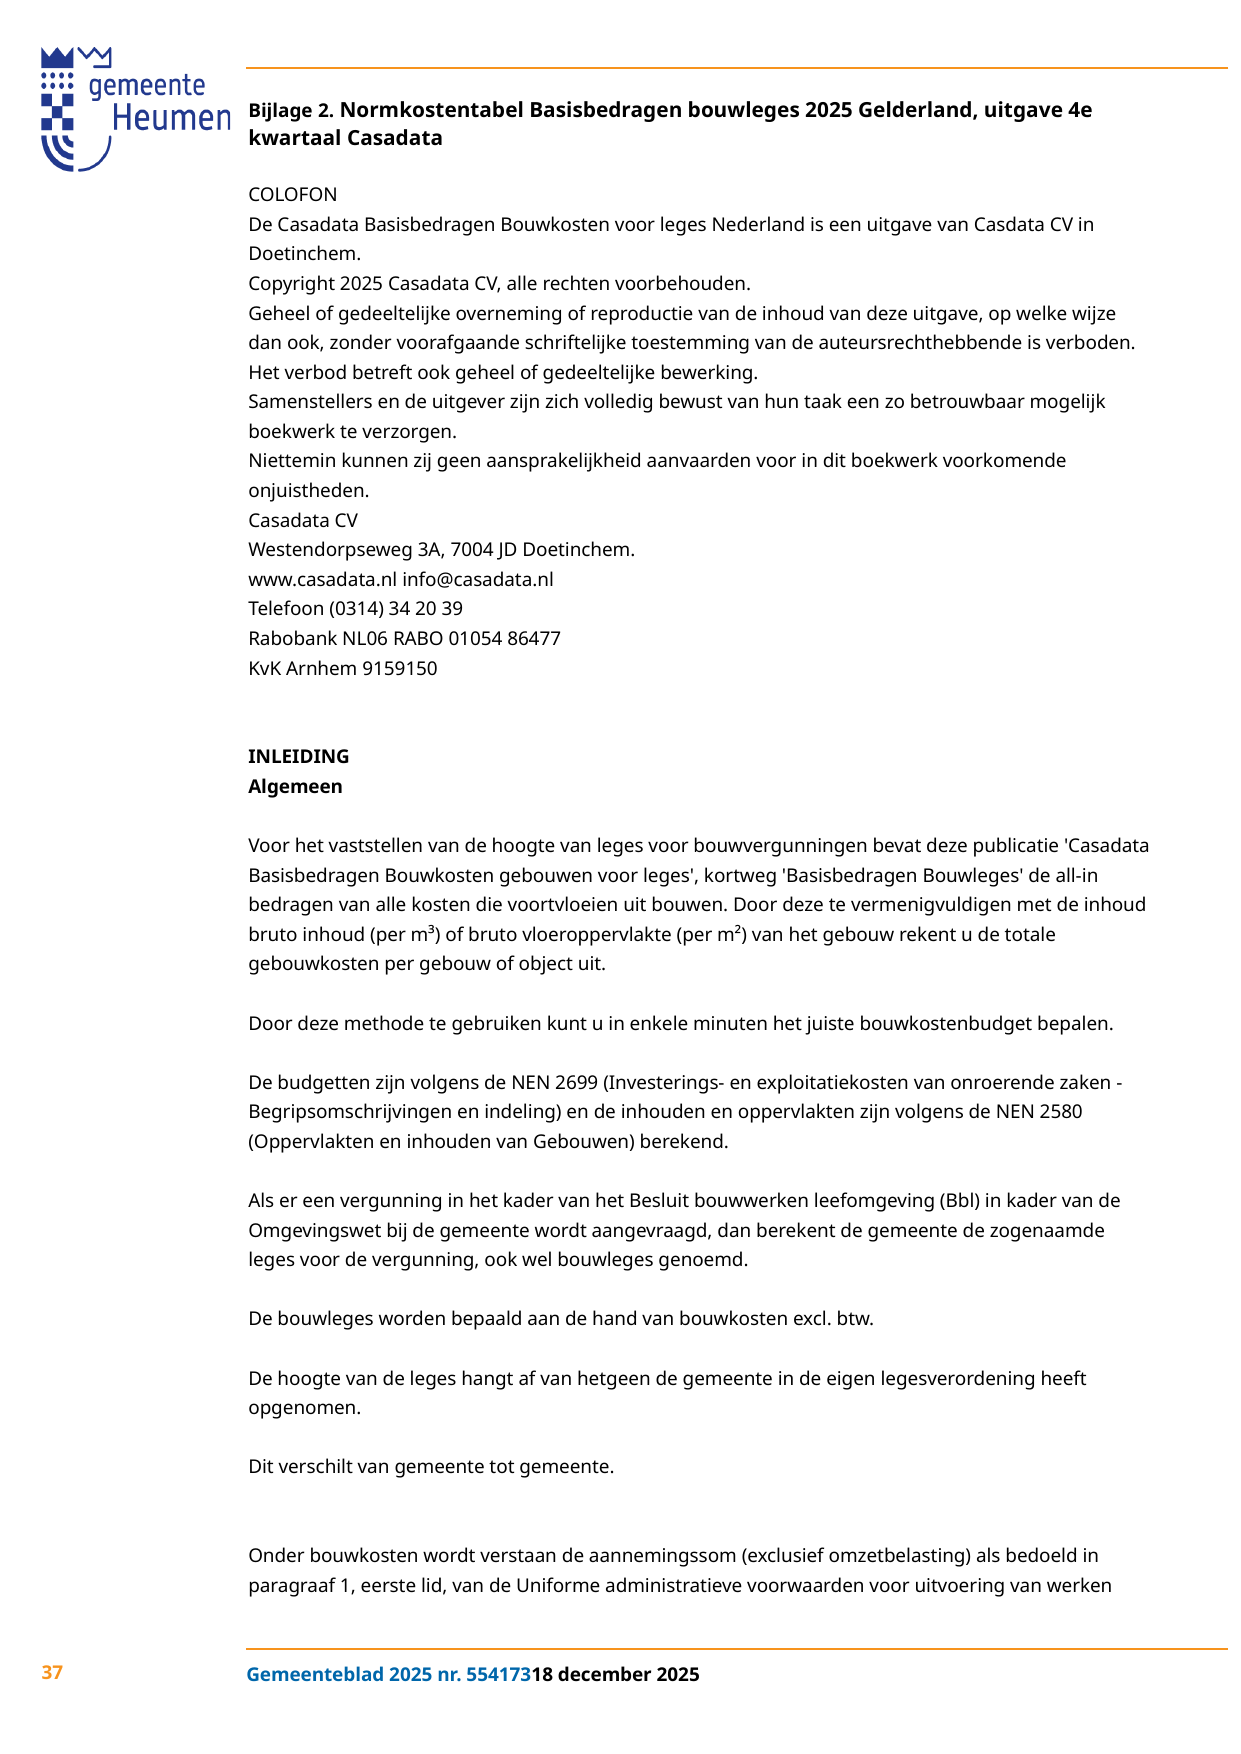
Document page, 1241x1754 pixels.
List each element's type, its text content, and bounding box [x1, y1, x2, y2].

text Onder bouwkosten wordt verstaan de aannemingssom (exclusief omzetbelasting) als bedoeld in paragraaf 1, eerste lid, van de Uniforme administratieve voorwaarden voor uitvoering van werken [248, 1542, 1152, 1597]
text Dit verschilt van gemeente tot gemeente. [248, 1453, 1152, 1479]
text Algemeen [248, 773, 1152, 799]
text Copyright 2025 Casadata CV, alle rechten voorbehouden. [248, 270, 1152, 296]
text De budgetten zijn volgens de NEN 2699 (Investerings- en exploitatiekosten van onroerende zaken - Begripsomschrijvingen en indeling) en de inhouden en oppervlakten zijn volgens de NEN 2580 (Oppervlakten en inhouden van Gebouwen) berekend. [248, 1069, 1152, 1154]
text Als er een vergunning in het kader van het Besluit bouwwerken leefomgeving (Bbl) in kader van de Omgevingswet bij de gemeente wordt aangevraagd, dan berekent de gemeente de zogenaamde leges voor de vergunning, ook wel bouwleges genoemd. [248, 1187, 1152, 1272]
text Casadata CV [248, 507, 1152, 532]
text www.casadata.nl info@casadata.nl [248, 566, 1152, 592]
text De hoogte van de leges hangt af van hetgeen de gemeente in de eigen legesverordening heeft opgenomen. [248, 1365, 1152, 1420]
text Westendorpseweg 3A, 7004 JD Doetinchem. [248, 536, 1152, 562]
text Door deze methode te gebruiken kunt u in enkele minuten het juiste bouwkostenbudget bepalen. [248, 1010, 1152, 1035]
text Niettemin kunnen zij geen aansprakelijkheid aanvaarden voor in dit boekwerk voorkomende onjuistheden. [248, 448, 1152, 503]
text Samenstellers en de uitgever zijn zich volledig bewust van hun taak een zo betrouwbaar mogelijk boekwerk te verzorgen. [248, 388, 1152, 444]
text Rabobank NL06 RABO 01054 86477 [248, 625, 1152, 651]
text Bijlage 2. Normkostentabel Basisbedragen bouwleges 2025 Gelderland, uitgave 4e kwartaal Casadata [248, 95, 1152, 152]
text De bouwleges worden bepaald aan de hand van bouwkosten excl. btw. [248, 1306, 1152, 1331]
text De Casadata Basisbedragen Bouwkosten voor leges Nederland is een uitgave van Casdata CV in Doetinchem. [248, 211, 1152, 266]
text Voor het vaststellen van de hoogte van leges voor bouwvergunningen bevat deze publicatie 'Casadata Basisbedragen Bouwkosten gebouwen voor leges', kortweg 'Basisbedragen Bouwleges' de all-in bedragen van alle kosten die voortvloeien uit bouwen. Door deze te vermenigvuldigen met de inhoud bruto inhoud (per m³) of bruto vloeroppervlakte (per m²) van het gebouw rekent u de totale gebouwkosten per gebouw of object uit. [248, 832, 1152, 976]
text Geheel of gedeeltelijke overneming of reproductie van de inhoud van deze uitgave, op welke wijze dan ook, zonder voorafgaande schriftelijke toestemming van de auteursrechthebbende is verboden. Het verbod betreft ook geheel of gedeeltelijke bewerking. [248, 300, 1152, 384]
text KvK Arnhem 9159150 [248, 655, 1152, 680]
picture [41, 47, 231, 172]
text INLEIDING [248, 743, 1152, 769]
text Telefoon (0314) 34 20 39 [248, 596, 1152, 621]
text COLOFON [248, 181, 1152, 207]
